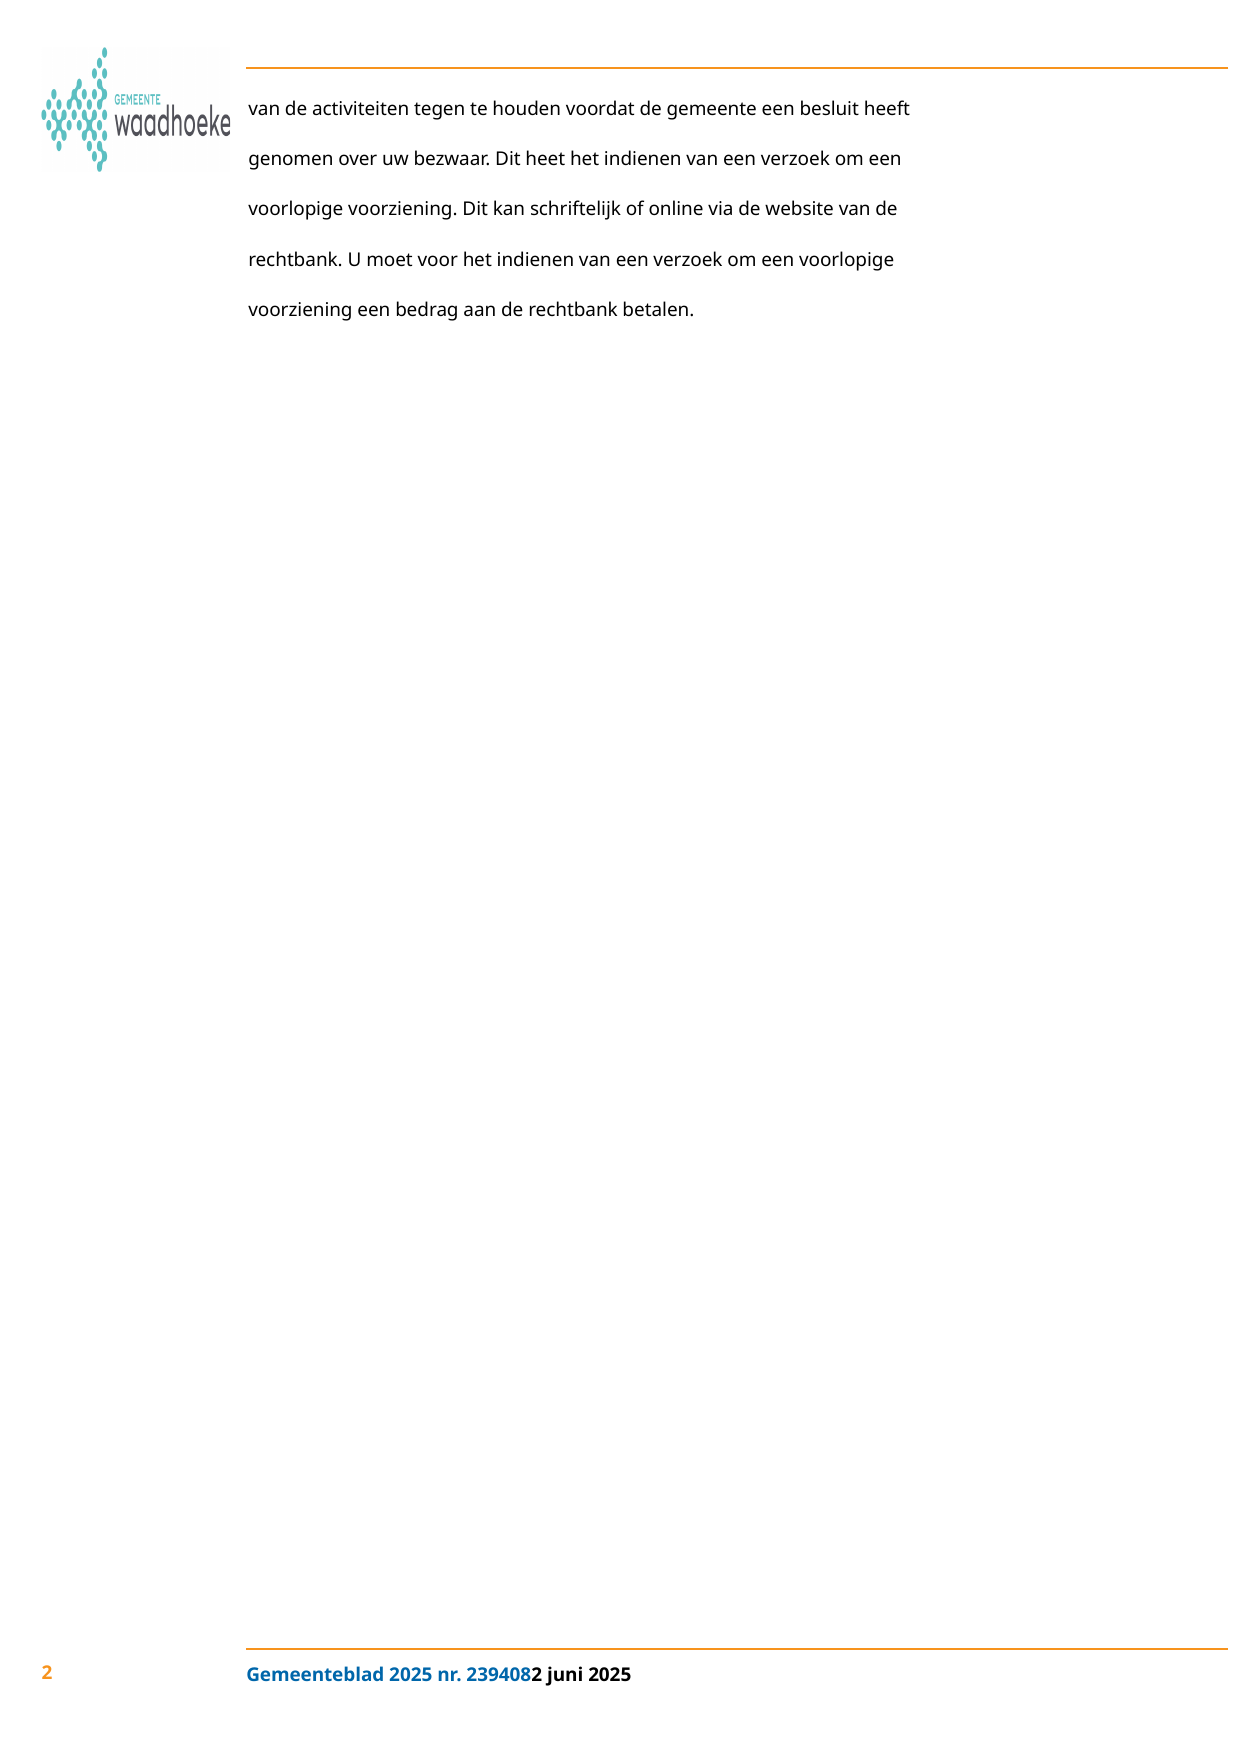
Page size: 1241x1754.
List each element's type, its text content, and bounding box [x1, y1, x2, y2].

text genomen over uw bezwaar. Dit heet het indienen van een verzoek om een [248, 145, 1152, 171]
text rechtbank. U moet voor het indienen van een verzoek om een voorlopige [248, 246, 1152, 272]
text voorlopige voorziening. Dit kan schriftelijk of online via de website van de [248, 196, 1152, 221]
picture [41, 47, 231, 172]
text van de activiteiten tegen te houden voordat de gemeente een besluit heeft [248, 95, 1152, 121]
text voorziening een bedrag aan de rechtbank betalen. [248, 296, 1152, 322]
